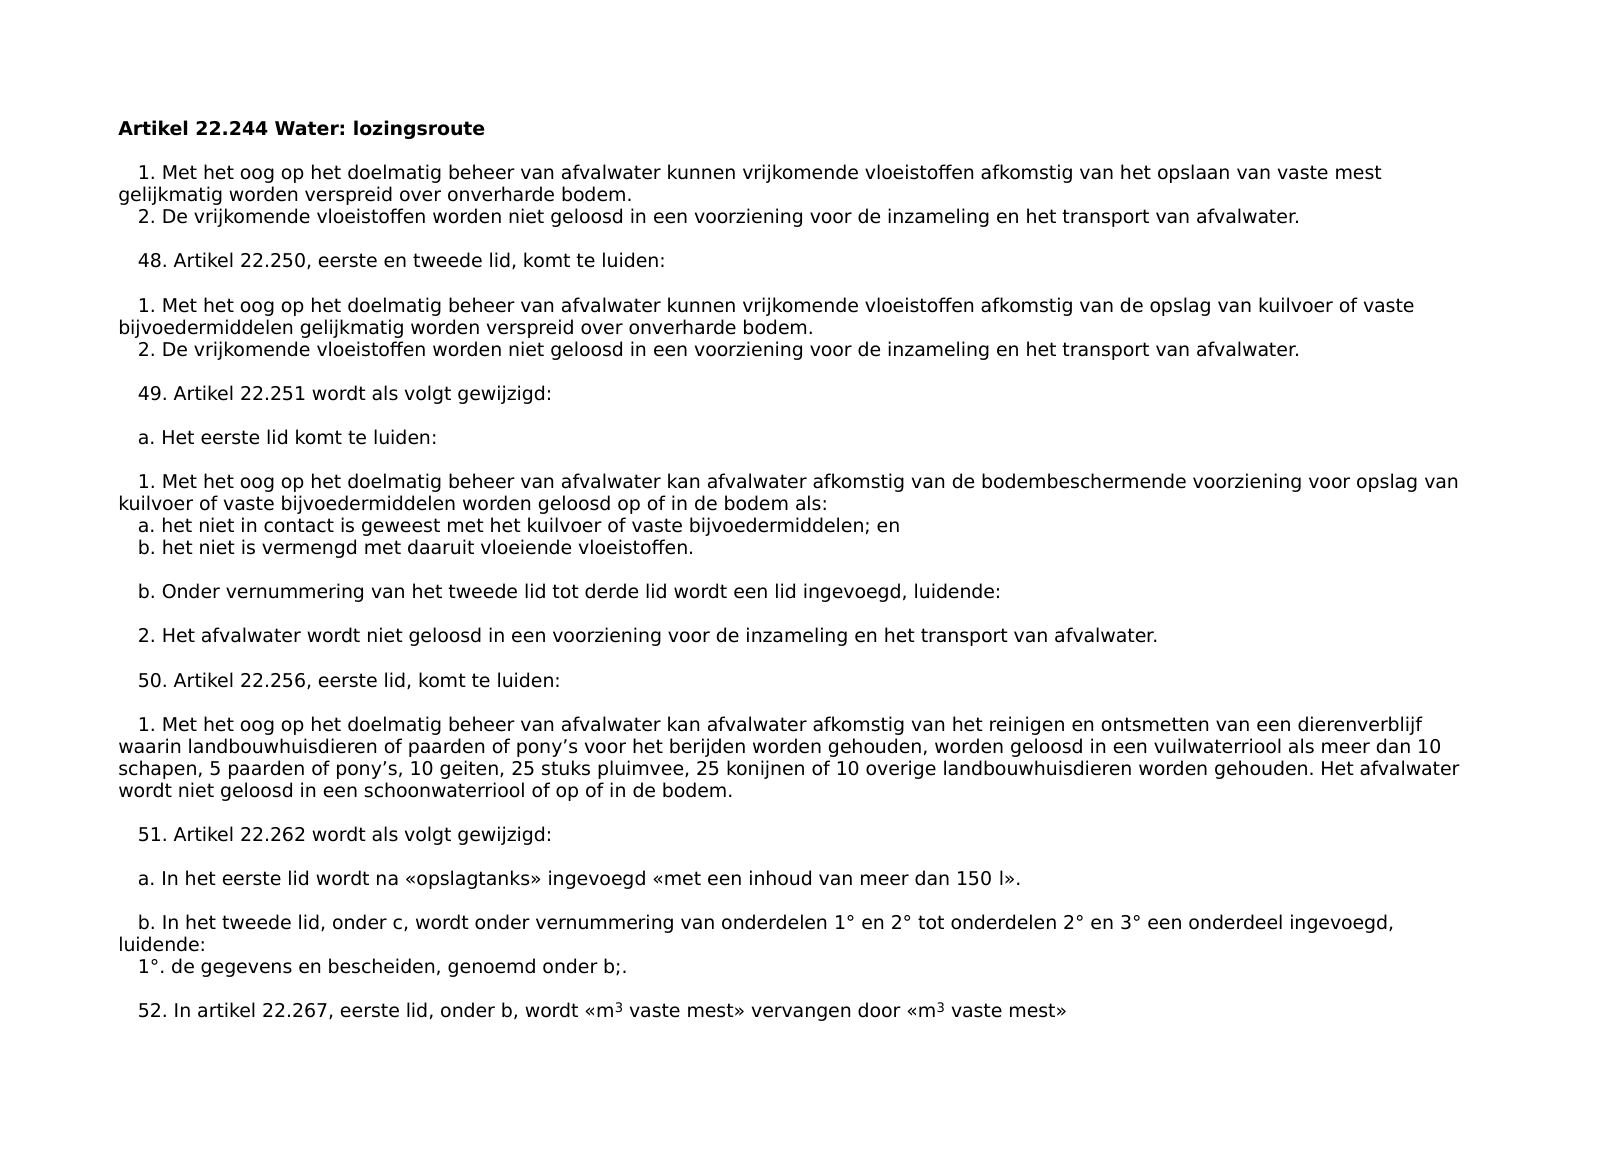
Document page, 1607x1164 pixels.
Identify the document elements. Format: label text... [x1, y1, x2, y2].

text 2. Het afvalwater wordt niet geloosd in een voorziening voor de inzameling en het transport van afvalwater. [118, 625, 1488, 647]
text 1°. de gegevens en bescheiden, genoemd onder b;. [118, 956, 1488, 978]
text b. het niet is vermengd met daaruit vloeiende vloeistoffen. [118, 537, 1488, 559]
text b. In het tweede lid, onder c, wordt onder vernummering van onderdelen 1° en 2° tot onderdelen 2° en 3° een onderdeel ingevoegd, luidende: [118, 912, 1488, 956]
text b. Onder vernummering van het tweede lid tot derde lid wordt een lid ingevoegd, luidende: [118, 581, 1488, 603]
text a. het niet in contact is geweest met het kuilvoer of vaste bijvoedermiddelen; en [118, 515, 1488, 537]
text 50. Artikel 22.256, eerste lid, komt te luiden: [118, 669, 1488, 691]
text 2. De vrijkomende vloeistoffen worden niet geloosd in een voorziening voor de inzameling en het transport van afvalwater. [118, 338, 1488, 361]
text a. In het eerste lid wordt na «opslagtanks» ingevoegd «met een inhoud van meer dan 150 l». [118, 868, 1488, 890]
text 48. Artikel 22.250, eerste en tweede lid, komt te luiden: [118, 250, 1488, 272]
text a. Het eerste lid komt te luiden: [118, 427, 1488, 449]
text 52. In artikel 22.267, eerste lid, onder b, wordt «m3 vaste mest» vervangen door «m3 vaste mest» [118, 1000, 1488, 1022]
text 1. Met het oog op het doelmatig beheer van afvalwater kan afvalwater afkomstig van het reinigen en ontsmetten van een dierenverblijf waarin landbouwhuisdieren of paarden of pony’s voor het berijden worden gehouden, worden geloosd in een vuilwaterriool als meer dan 10 schapen, 5 paarden of pony’s, 10 geiten, 25 stuks pluimvee, 25 konijnen of 10 overige landbouwhuisdieren worden gehouden. Het afvalwater wordt niet geloosd in een schoonwaterriool of op of in de bodem. [118, 714, 1488, 802]
text 1. Met het oog op het doelmatig beheer van afvalwater kunnen vrijkomende vloeistoffen afkomstig van het opslaan van vaste mest gelijkmatig worden verspreid over onverharde bodem. [118, 162, 1488, 206]
subtitle Artikel 22.244 Water: lozingsroute [118, 118, 1488, 140]
text 51. Artikel 22.262 wordt als volgt gewijzigd: [118, 824, 1488, 846]
text 1. Met het oog op het doelmatig beheer van afvalwater kan afvalwater afkomstig van de bodembeschermende voorziening voor opslag van kuilvoer of vaste bijvoedermiddelen worden geloosd op of in de bodem als: [118, 471, 1488, 515]
text 2. De vrijkomende vloeistoffen worden niet geloosd in een voorziening voor de inzameling en het transport van afvalwater. [118, 206, 1488, 228]
text 49. Artikel 22.251 wordt als volgt gewijzigd: [118, 383, 1488, 405]
text 1. Met het oog op het doelmatig beheer van afvalwater kunnen vrijkomende vloeistoffen afkomstig van de opslag van kuilvoer of vaste bijvoedermiddelen gelijkmatig worden verspreid over onverharde bodem. [118, 294, 1488, 338]
